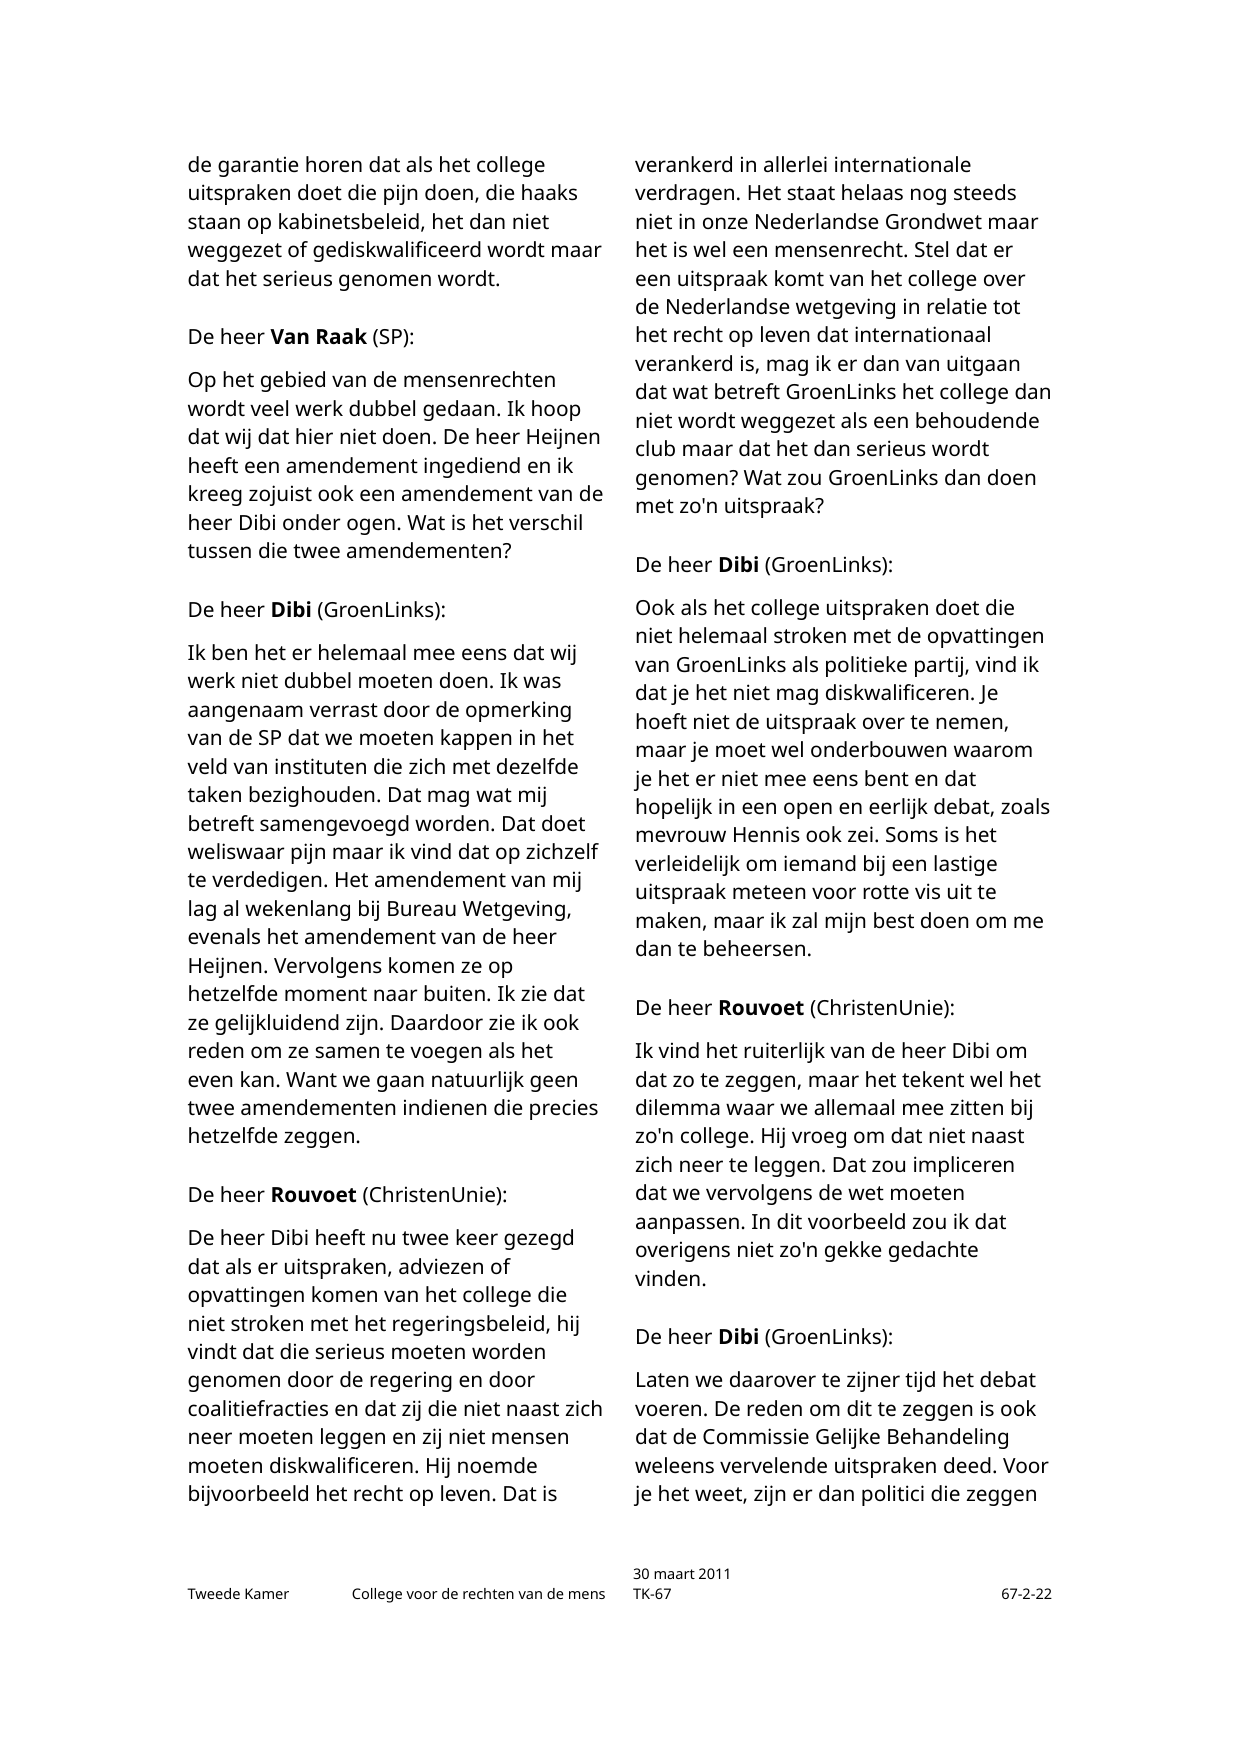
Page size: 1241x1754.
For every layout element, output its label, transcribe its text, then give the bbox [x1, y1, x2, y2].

text De heer Van Raak (SP): [187, 322, 605, 351]
text De heer Dibi (GroenLinks): [635, 1322, 1053, 1351]
text De heer Dibi (GroenLinks): [635, 550, 1053, 578]
text Op het gebied van de mensenrechten wordt veel werk dubbel gedaan. Ik hoop dat wij dat hier niet doen. De heer Heijnen heeft een amendement ingediend en ik kreeg zojuist ook een amendement van de heer Dibi onder ogen. Wat is het verschil tussen die twee amendementen? [187, 366, 605, 565]
text De heer Rouvoet (ChristenUnie): [635, 993, 1053, 1021]
text De heer Dibi (GroenLinks): [187, 595, 605, 623]
text De heer Rouvoet (ChristenUnie): [187, 1180, 605, 1208]
text Ook als het college uitspraken doet die niet helemaal stroken met de opvattingen van GroenLinks als politieke partij, vind ik dat je het niet mag diskwalificeren. Je hoeft niet de uitspraak over te nemen, maar je moet wel onderbouwen waarom je het er niet mee eens bent en dat hopelijk in een open en eerlijk debat, zoals mevrouw Hennis ook zei. Soms is het verleidelijk om iemand bij een lastige uitspraak meteen voor rotte vis uit te maken, maar ik zal mijn best doen om me dan te beheersen. [635, 593, 1053, 963]
text Ik vind het ruiterlijk van de heer Dibi om dat zo te zeggen, maar het tekent wel het dilemma waar we allemaal mee zitten bij zo'n college. Hij vroeg om dat niet naast zich neer te leggen. Dat zou impliceren dat we vervolgens de wet moeten aanpassen. In dit voorbeeld zou ik dat overigens niet zo'n gekke gedachte vinden. [635, 1036, 1053, 1292]
text Laten we daarover te zijner tijd het debat voeren. De reden om dit te zeggen is ook dat de Commissie Gelijke Behandeling weleens vervelende uitspraken deed. Voor je het weet, zijn er dan politici die zeggen [635, 1366, 1053, 1508]
text Ik ben het er helemaal mee eens dat wij werk niet dubbel moeten doen. Ik was aangenaam verrast door de opmerking van de SP dat we moeten kappen in het veld van instituten die zich met dezelfde taken bezighouden. Dat mag wat mij betreft samengevoegd worden. Dat doet weliswaar pijn maar ik vind dat op zichzelf te verdedigen. Het amendement van mij lag al wekenlang bij Bureau Wetgeving, evenals het amendement van de heer Heijnen. Vervolgens komen ze op hetzelfde moment naar buiten. Ik zie dat ze gelijkluidend zijn. Daardoor zie ik ook reden om ze samen te voegen als het even kan. Want we gaan natuurlijk geen twee amendementen indienen die precies hetzelfde zeggen. [187, 638, 605, 1150]
text De heer Dibi heeft nu twee keer gezegd dat als er uitspraken, adviezen of opvattingen komen van het college die niet stroken met het regeringsbeleid, hij vindt dat die serieus moeten worden genomen door de regering en door coalitiefracties en dat zij die niet naast zich neer moeten leggen en zij niet mensen moeten diskwalificeren. Hij noemde bijvoorbeeld het recht op leven. Dat is [187, 1223, 605, 1508]
text de garantie horen dat als het college uitspraken doet die pijn doen, die haaks staan op kabinetsbeleid, het dan niet weggezet of gediskwalificeerd wordt maar dat het serieus genomen wordt. [187, 150, 605, 292]
text verankerd in allerlei internationale verdragen. Het staat helaas nog steeds niet in onze Nederlandse Grondwet maar het is wel een mensenrecht. Stel dat er een uitspraak komt van het college over de Nederlandse wetgeving in relatie tot het recht op leven dat internationaal verankerd is, mag ik er dan van uitgaan dat wat betreft GroenLinks het college dan niet wordt weggezet als een behoudende club maar dat het dan serieus wordt genomen? Wat zou GroenLinks dan doen met zo'n uitspraak? [635, 150, 1053, 520]
